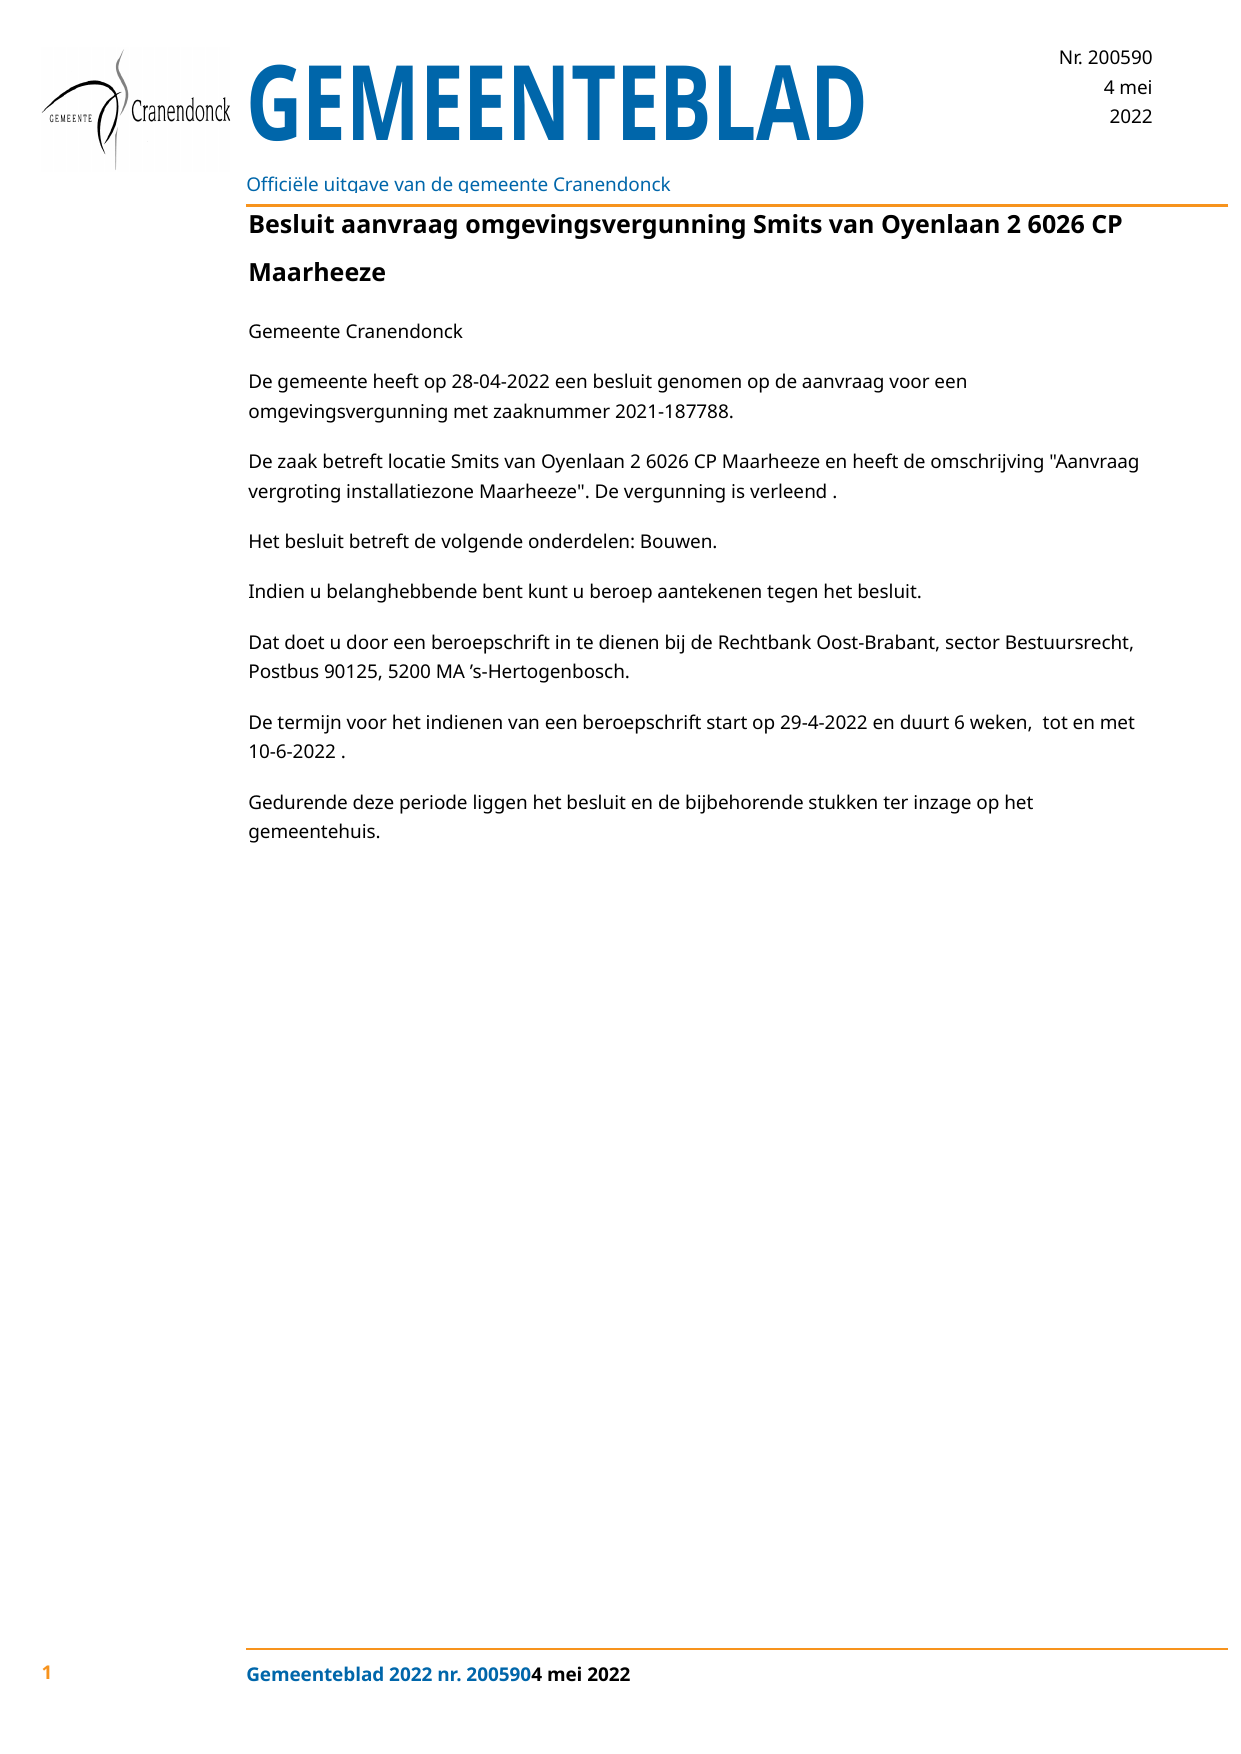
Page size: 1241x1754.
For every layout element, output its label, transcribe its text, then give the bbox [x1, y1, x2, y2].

text Het besluit betreft de volgende onderdelen: Bouwen. [248, 528, 1152, 554]
text De termijn voor het indienen van een beroepschrift start op 29-4-2022 en duurt 6 weken, tot en met 10-6-2022 . [248, 709, 1152, 764]
text De gemeente heeft op 28-04-2022 een besluit genomen op de aanvraag voor een omgevingsvergunning met zaaknummer 2021-187788. [248, 368, 1152, 424]
text Dat doet u door een beroepschrift in te dienen bij de Rechtbank Oost-Brabant, sector Bestuursrecht, Postbus 90125, 5200 MA ’s-Hertogenbosch. [248, 629, 1152, 684]
text Indien u belanghebbende bent kunt u beroep aantekenen tegen het besluit. [248, 579, 1152, 604]
text De zaak betreft locatie Smits van Oyenlaan 2 6026 CP Maarheeze en heeft de omschrijving "Aanvraag vergroting installatiezone Maarheeze". De vergunning is verleend . [248, 448, 1152, 504]
picture [41, 47, 231, 172]
text Gedurende deze periode liggen het besluit en de bijbehorende stukken ter inzage op het gemeentehuis. [248, 789, 1152, 844]
text Besluit aanvraag omgevingsvergunning Smits van Oyenlaan 2 6026 CP Maarheeze [248, 207, 1152, 288]
text Gemeente Cranendonck [248, 318, 1152, 344]
